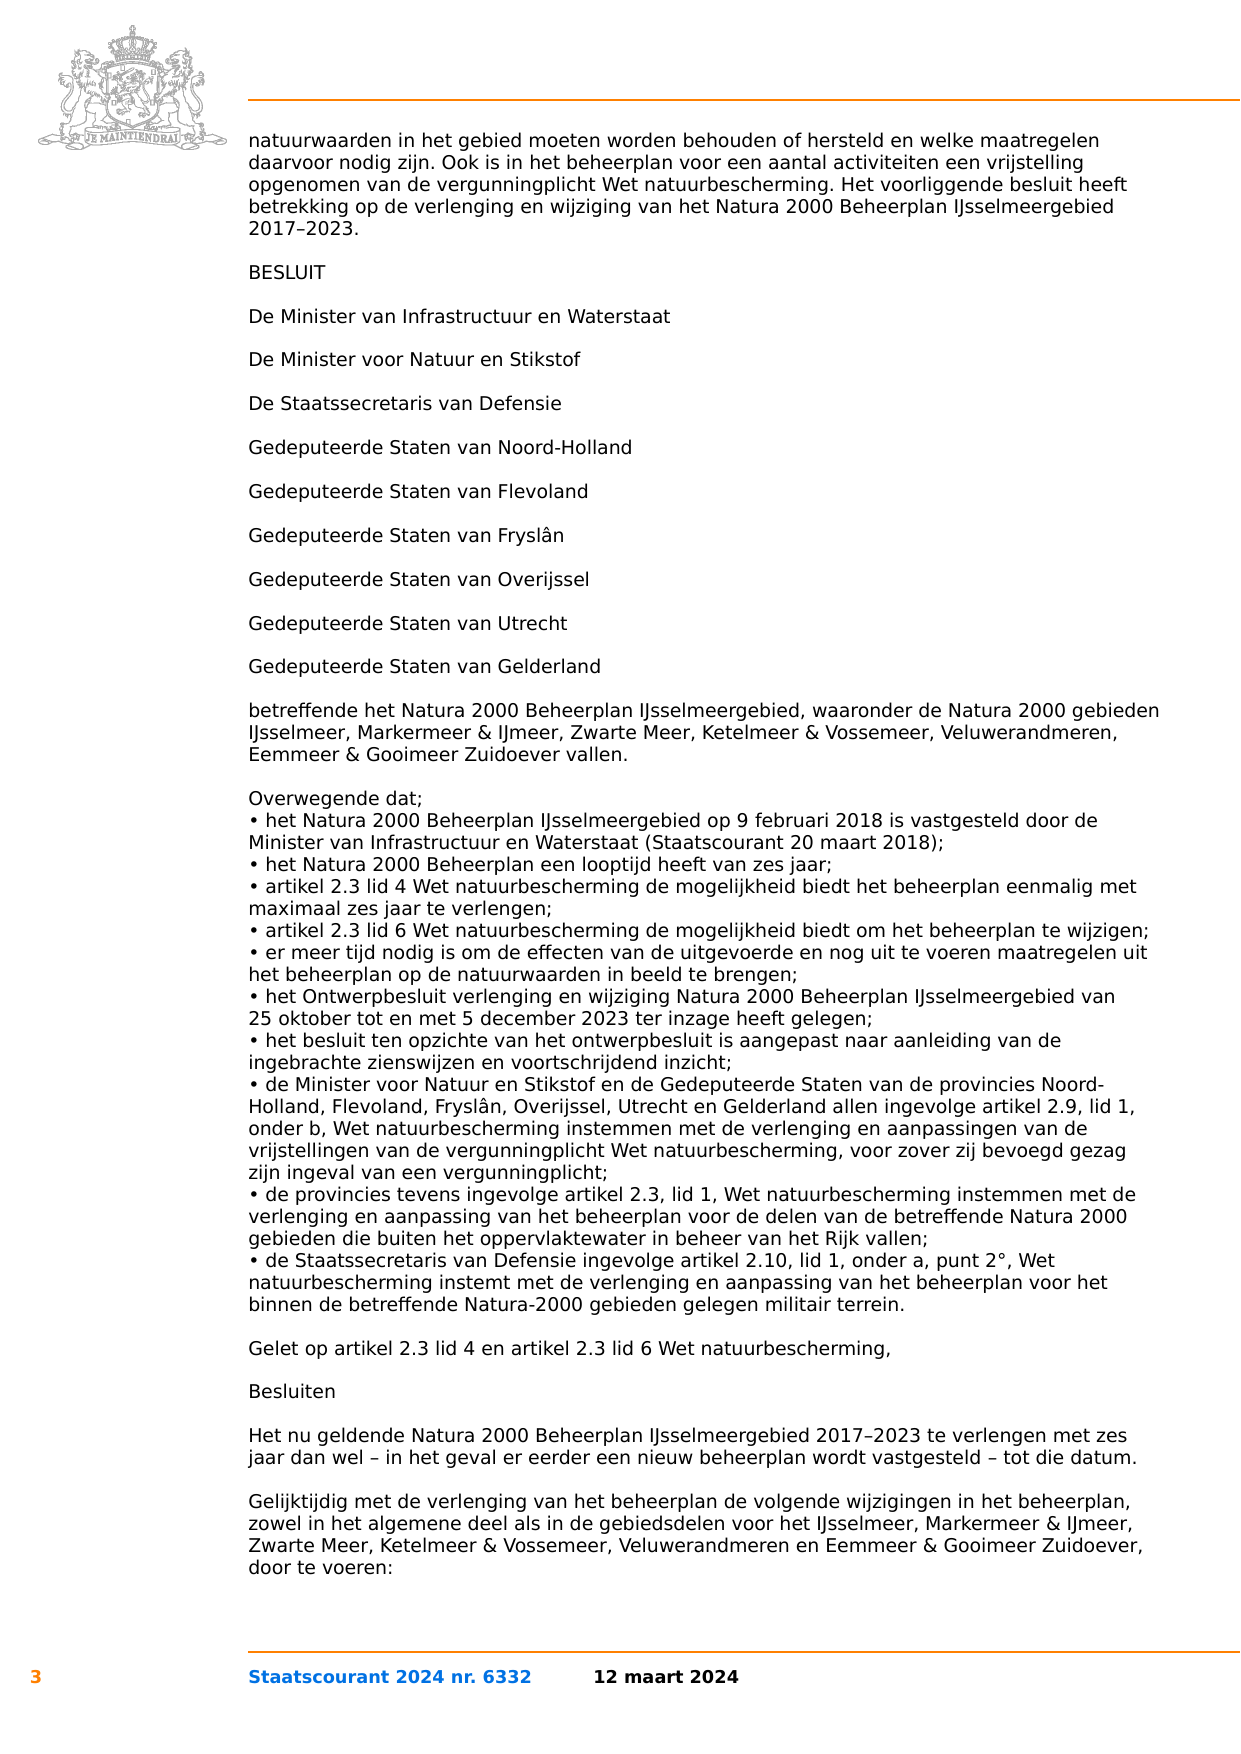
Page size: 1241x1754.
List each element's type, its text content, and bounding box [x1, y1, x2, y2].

text • de provincies tevens ingevolge artikel 2.3, lid 1, Wet natuurbescherming instemmen met de verlenging en aanpassing van het beheerplan voor de delen van de betreffende Natura 2000 gebieden die buiten het oppervlaktewater in beheer van het Rijk vallen; [248, 1184, 1163, 1249]
text • het Ontwerpbesluit verlenging en wijziging Natura 2000 Beheerplan IJsselmeergebied van 25 oktober tot en met 5 december 2023 ter inzage heeft gelegen; [248, 986, 1163, 1030]
text Gelijktijdig met de verlenging van het beheerplan de volgende wijzigingen in het beheerplan, zowel in het algemene deel als in de gebiedsdelen voor het IJsselmeer, Markermeer & IJmeer, Zwarte Meer, Ketelmeer & Vossemeer, Veluwerandmeren en Eemmeer & Gooimeer Zuidoever, door te voeren: [248, 1491, 1163, 1579]
picture [38, 25, 227, 150]
text Gedeputeerde Staten van Overijssel [248, 569, 1163, 591]
text betreffende het Natura 2000 Beheerplan IJsselmeergebied, waaronder de Natura 2000 gebieden IJsselmeer, Markermeer & IJmeer, Zwarte Meer, Ketelmeer & Vossemeer, Veluwerandmeren, Eemmeer & Gooimeer Zuidoever vallen. [248, 700, 1163, 766]
text Gedeputeerde Staten van Fryslân [248, 525, 1163, 547]
text BESLUIT [248, 262, 1163, 284]
text De Minister van Infrastructuur en Waterstaat [248, 306, 1163, 327]
text • het Natura 2000 Beheerplan een looptijd heeft van zes jaar; [248, 854, 1163, 876]
text Gedeputeerde Staten van Flevoland [248, 481, 1163, 503]
text Overwegende dat; [248, 788, 1163, 810]
text • het besluit ten opzichte van het ontwerpbesluit is aangepast naar aanleiding van de ingebrachte zienswijzen en voortschrijdend inzicht; [248, 1030, 1163, 1074]
text De Minister voor Natuur en Stikstof [248, 349, 1163, 371]
text • artikel 2.3 lid 6 Wet natuurbescherming de mogelijkheid biedt om het beheerplan te wijzigen; [248, 920, 1163, 942]
text Het nu geldende Natura 2000 Beheerplan IJsselmeergebied 2017–2023 te verlengen met zes jaar dan wel – in het geval er eerder een nieuw beheerplan wordt vastgesteld – tot die datum. [248, 1425, 1163, 1469]
text • er meer tijd nodig is om de effecten van de uitgevoerde en nog uit te voeren maatregelen uit het beheerplan op de natuurwaarden in beeld te brengen; [248, 942, 1163, 986]
text Besluiten [248, 1381, 1163, 1403]
text • artikel 2.3 lid 4 Wet natuurbescherming de mogelijkheid biedt het beheerplan eenmalig met maximaal zes jaar te verlengen; [248, 876, 1163, 920]
text Gedeputeerde Staten van Noord-Holland [248, 437, 1163, 459]
text De Staatssecretaris van Defensie [248, 393, 1163, 415]
text natuurwaarden in het gebied moeten worden behouden of hersteld en welke maatregelen daarvoor nodig zijn. Ook is in het beheerplan voor een aantal activiteiten een vrijstelling opgenomen van de vergunningplicht Wet natuurbescherming. Het voorliggende besluit heeft betrekking op de verlenging en wijziging van het Natura 2000 Beheerplan IJsselmeergebied 2017–2023. [248, 130, 1163, 240]
text Gedeputeerde Staten van Gelderland [248, 656, 1163, 678]
text Gelet op artikel 2.3 lid 4 en artikel 2.3 lid 6 Wet natuurbescherming, [248, 1337, 1163, 1359]
text • de Staatssecretaris van Defensie ingevolge artikel 2.10, lid 1, onder a, punt 2°, Wet natuurbescherming instemt met de verlenging en aanpassing van het beheerplan voor het binnen de betreffende Natura-2000 gebieden gelegen militair terrein. [248, 1249, 1163, 1316]
text Gedeputeerde Staten van Utrecht [248, 612, 1163, 634]
text • de Minister voor Natuur en Stikstof en de Gedeputeerde Staten van de provincies Noord-Holland, Flevoland, Fryslân, Overijssel, Utrecht en Gelderland allen ingevolge artikel 2.9, lid 1, onder b, Wet natuurbescherming instemmen met de verlenging en aanpassingen van de vrijstellingen van de vergunningplicht Wet natuurbescherming, voor zover zij bevoegd gezag zijn ingeval van een vergunningplicht; [248, 1074, 1163, 1184]
text • het Natura 2000 Beheerplan IJsselmeergebied op 9 februari 2018 is vastgesteld door de Minister van Infrastructuur en Waterstaat (Staatscourant 20 maart 2018); [248, 810, 1163, 854]
